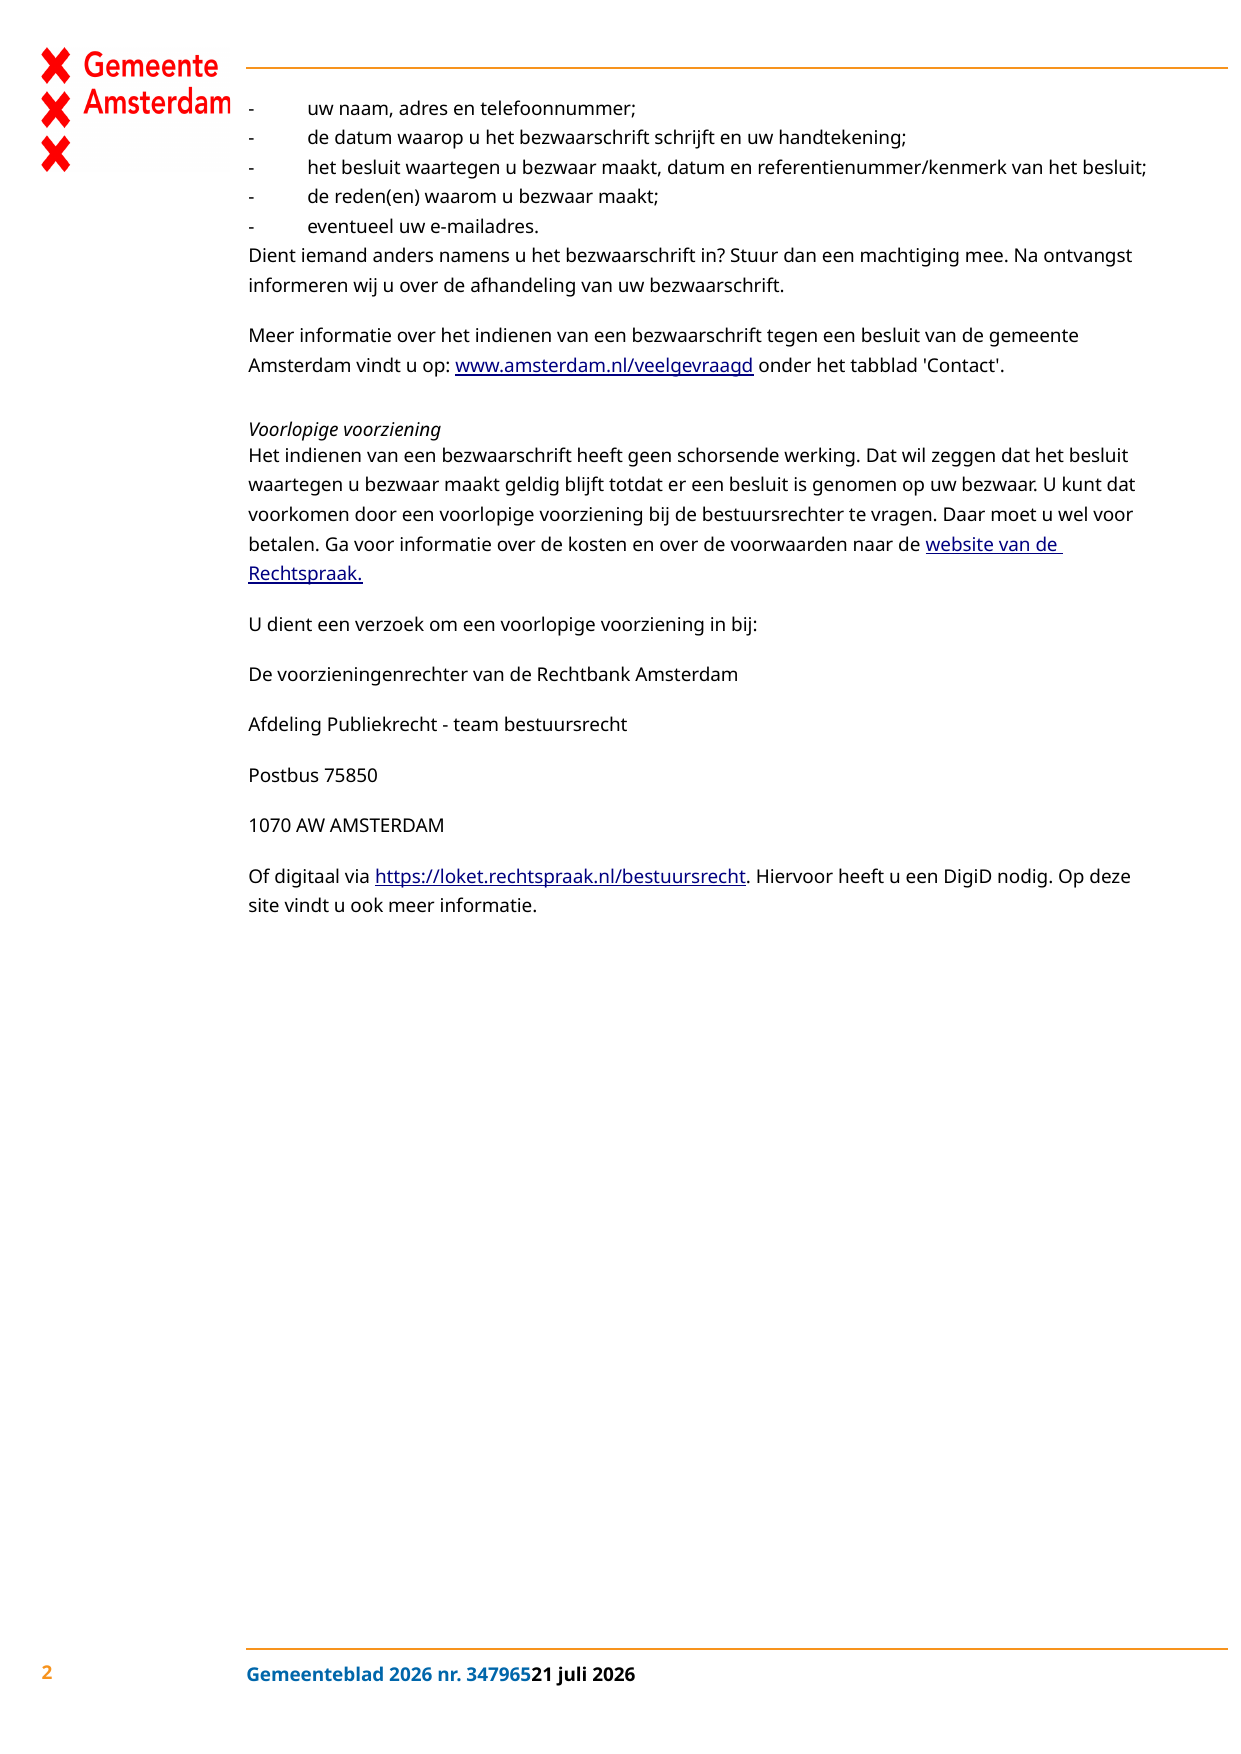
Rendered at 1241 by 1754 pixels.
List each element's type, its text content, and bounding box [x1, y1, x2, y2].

text De voorzieningenrechter van de Rechtbank Amsterdam [248, 661, 1152, 687]
text Meer informatie over het indienen van een bezwaarschrift tegen een besluit van de gemeente Amsterdam vindt u op: www.amsterdam.nl/veelgevraagd onder het tabblad 'Contact'. [248, 323, 1152, 378]
text Afdeling Publiekrecht - team bestuursrecht [248, 712, 1152, 737]
text Of digitaal via https://loket.rechtspraak.nl/bestuursrecht. Hiervoor heeft u een DigiD nodig. Op deze site vindt u ook meer informatie. [248, 863, 1152, 918]
text Voorlopige voorziening [248, 416, 1152, 442]
list eventueel uw e-mailadres. [248, 213, 1152, 239]
list uw naam, adres en telefoonnummer; [248, 95, 1152, 121]
list de reden(en) waarom u bezwaar maakt; [248, 183, 1152, 209]
text 1070 AW AMSTERDAM [248, 812, 1152, 838]
text U dient een verzoek om een voorlopige voorziening in bij: [248, 611, 1152, 636]
text Dient iemand anders namens u het bezwaarschrift in? Stuur dan een machtiging mee. Na ontvangst informeren wij u over de afhandeling van uw bezwaarschrift. [248, 243, 1152, 298]
picture [41, 47, 231, 172]
list de datum waarop u het bezwaarschrift schrijft en uw handtekening; [248, 124, 1152, 150]
text Postbus 75850 [248, 762, 1152, 788]
text Het indienen van een bezwaarschrift heeft geen schorsende werking. Dat wil zeggen dat het besluit waartegen u bezwaar maakt geldig blijft totdat er een besluit is genomen op uw bezwaar. U kunt dat voorkomen door een voorlopige voorziening bij de bestuursrechter te vragen. Daar moet u wel voor betalen. Ga voor informatie over de kosten en over de voorwaarden naar de website van de Rechtspraak. [248, 442, 1152, 586]
list het besluit waartegen u bezwaar maakt, datum en referentienummer/kenmerk van het besluit; [248, 154, 1152, 180]
